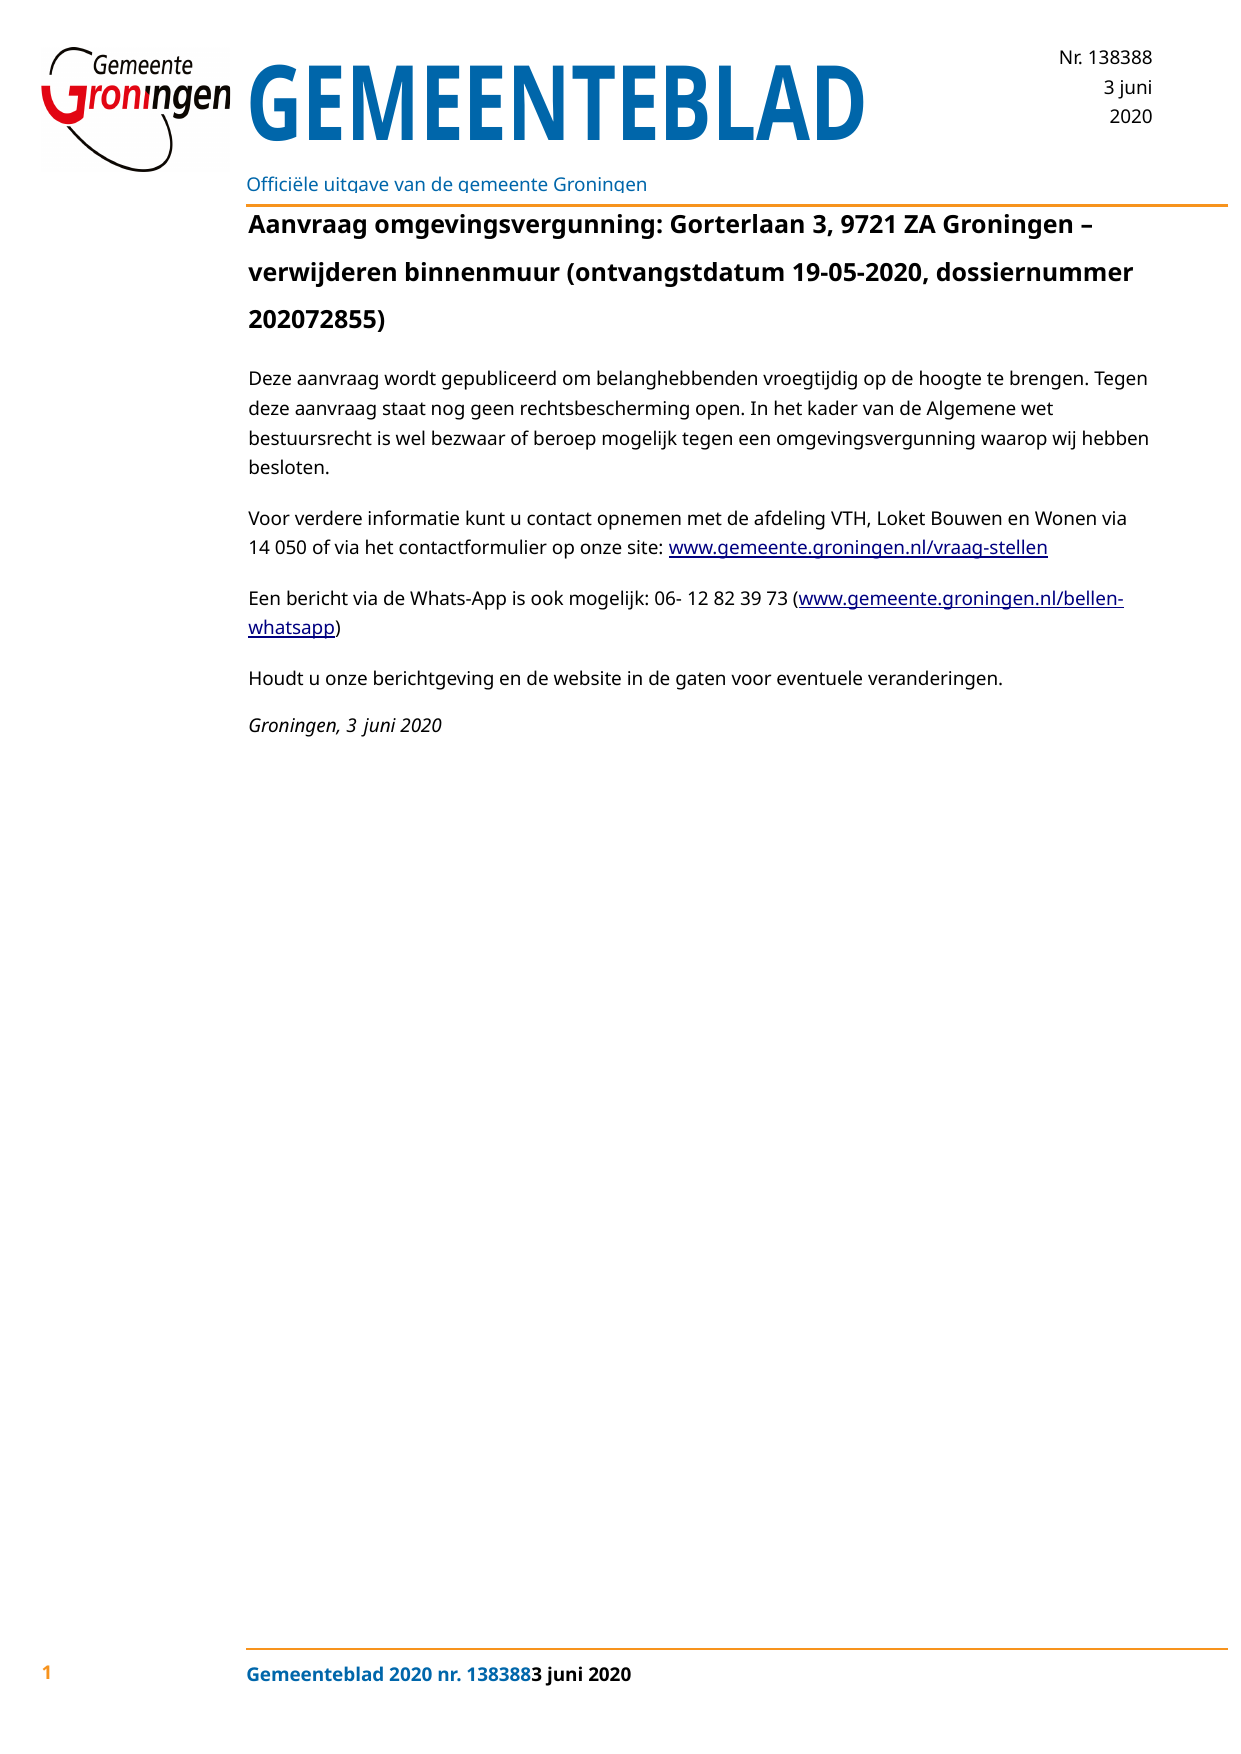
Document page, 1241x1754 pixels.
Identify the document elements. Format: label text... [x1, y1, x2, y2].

text Deze aanvraag wordt gepubliceerd om belanghebbenden vroegtijdig op de hoogte te brengen. Tegen deze aanvraag staat nog geen rechtsbescherming open. In het kader van de Algemene wet bestuursrecht is wel bezwaar of beroep mogelijk tegen een omgevingsvergunning waarop wij hebben besloten. [248, 366, 1152, 480]
text Houdt u onze berichtgeving en de website in de gaten voor eventuele veranderingen. [248, 665, 1152, 690]
text Aanvraag omgevingsvergunning: Gorterlaan 3, 9721 ZA Groningen – verwijderen binnenmuur (ontvangstdatum 19-05-2020, dossiernummer 202072855) [248, 207, 1152, 336]
text Groningen, 3 juni 2020 [248, 712, 1152, 738]
text Een bericht via de Whats-App is ook mogelijk: 06- 12 82 39 73 (www.gemeente.groningen.nl/bellen-whatsapp) [248, 585, 1152, 640]
text Voor verdere informatie kunt u contact opnemen met de afdeling VTH, Loket Bouwen en Wonen via 14 050 of via het contactformulier op onze site: www.gemeente.groningen.nl/vraag-stellen [248, 505, 1152, 560]
picture [41, 47, 231, 172]
